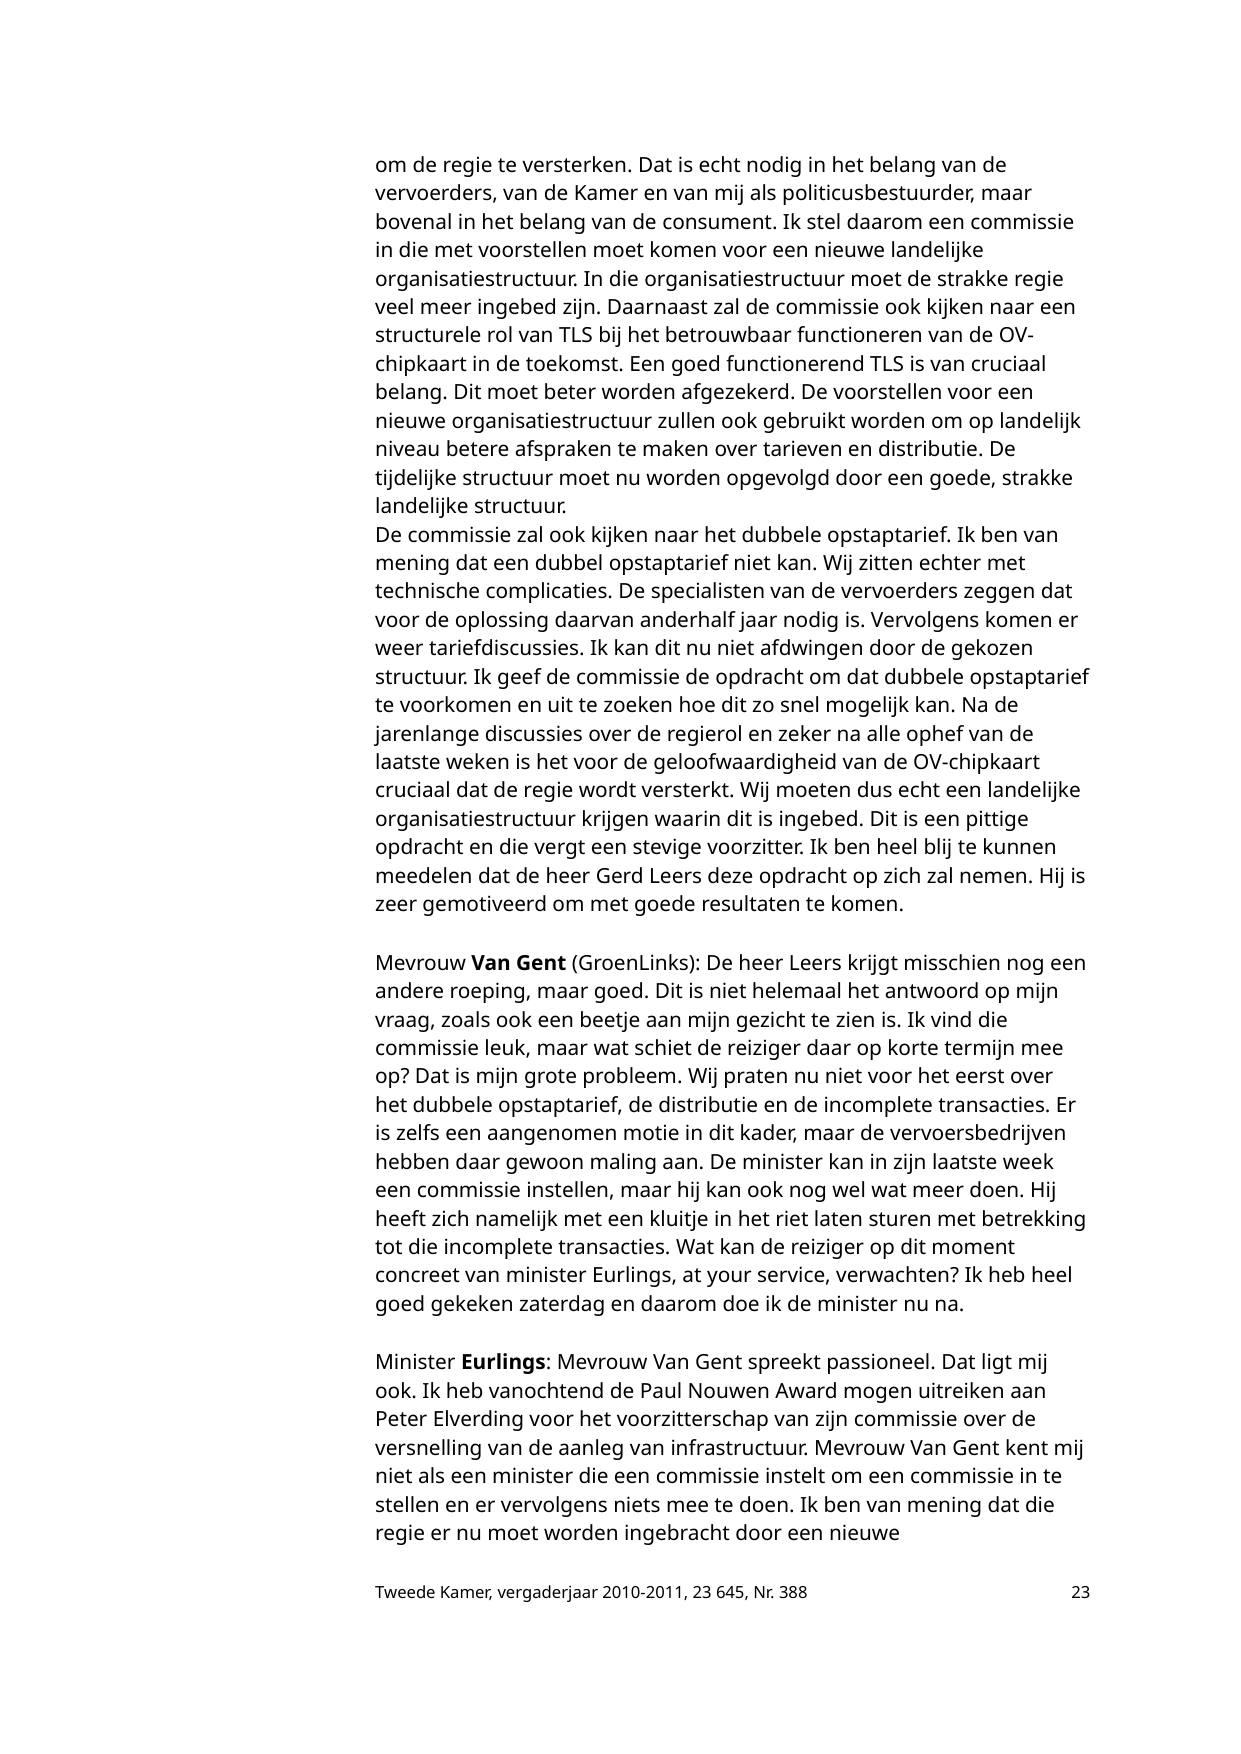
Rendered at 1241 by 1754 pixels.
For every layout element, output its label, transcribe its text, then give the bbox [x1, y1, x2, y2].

text De commissie zal ook kijken naar het dubbele opstaptarief. Ik ben van mening dat een dubbel opstaptarief niet kan. Wij zitten echter met technische complicaties. De specialisten van de vervoerders zeggen dat voor de oplossing daarvan anderhalf jaar nodig is. Vervolgens komen er weer tariefdiscussies. Ik kan dit nu niet afdwingen door de gekozen structuur. Ik geef de commissie de opdracht om dat dubbele opstaptarief te voorkomen en uit te zoeken hoe dit zo snel mogelijk kan. Na de jarenlange discussies over de regierol en zeker na alle ophef van de laatste weken is het voor de geloofwaardigheid van de OV-chipkaart cruciaal dat de regie wordt versterkt. Wij moeten dus echt een landelijke organisatiestructuur krijgen waarin dit is ingebed. Dit is een pittige opdracht en die vergt een stevige voorzitter. Ik ben heel blij te kunnen meedelen dat de heer Gerd Leers deze opdracht op zich zal nemen. Hij is zeer gemotiveerd om met goede resultaten te komen. [375, 520, 1090, 918]
text om de regie te versterken. Dat is echt nodig in het belang van de vervoerders, van de Kamer en van mij als politicusbestuurder, maar bovenal in het belang van de consument. Ik stel daarom een commissie in die met voorstellen moet komen voor een nieuwe landelijke organisatiestructuur. In die organisatiestructuur moet de strakke regie veel meer ingebed zijn. Daarnaast zal de commissie ook kijken naar een structurele rol van TLS bij het betrouwbaar functioneren van de OV-chipkaart in de toekomst. Een goed functionerend TLS is van cruciaal belang. Dit moet beter worden afgezekerd. De voorstellen voor een nieuwe organisatiestructuur zullen ook gebruikt worden om op landelijk niveau betere afspraken te maken over tarieven en distributie. De tijdelijke structuur moet nu worden opgevolgd door een goede, strakke landelijke structuur. [375, 150, 1090, 520]
text Minister Eurlings: Mevrouw Van Gent spreekt passioneel. Dat ligt mij ook. Ik heb vanochtend de Paul Nouwen Award mogen uitreiken aan Peter Elverding voor het voorzitterschap van zijn commissie over de versnelling van de aanleg van infrastructuur. Mevrouw Van Gent kent mij niet als een minister die een commissie instelt om een commissie in te stellen en er vervolgens niets mee te doen. Ik ben van mening dat die regie er nu moet worden ingebracht door een nieuwe [375, 1347, 1090, 1547]
text Mevrouw Van Gent (GroenLinks): De heer Leers krijgt misschien nog een andere roeping, maar goed. Dit is niet helemaal het antwoord op mijn vraag, zoals ook een beetje aan mijn gezicht te zien is. Ik vind die commissie leuk, maar wat schiet de reiziger daar op korte termijn mee op? Dat is mijn grote probleem. Wij praten nu niet voor het eerst over het dubbele opstaptarief, de distributie en de incomplete transacties. Er is zelfs een aangenomen motie in dit kader, maar de vervoersbedrijven hebben daar gewoon maling aan. De minister kan in zijn laatste week een commissie instellen, maar hij kan ook nog wel wat meer doen. Hij heeft zich namelijk met een kluitje in het riet laten sturen met betrekking tot die incomplete transacties. Wat kan de reiziger op dit moment concreet van minister Eurlings, at your service, verwachten? Ik heb heel goed gekeken zaterdag en daarom doe ik de minister nu na. [375, 948, 1090, 1317]
